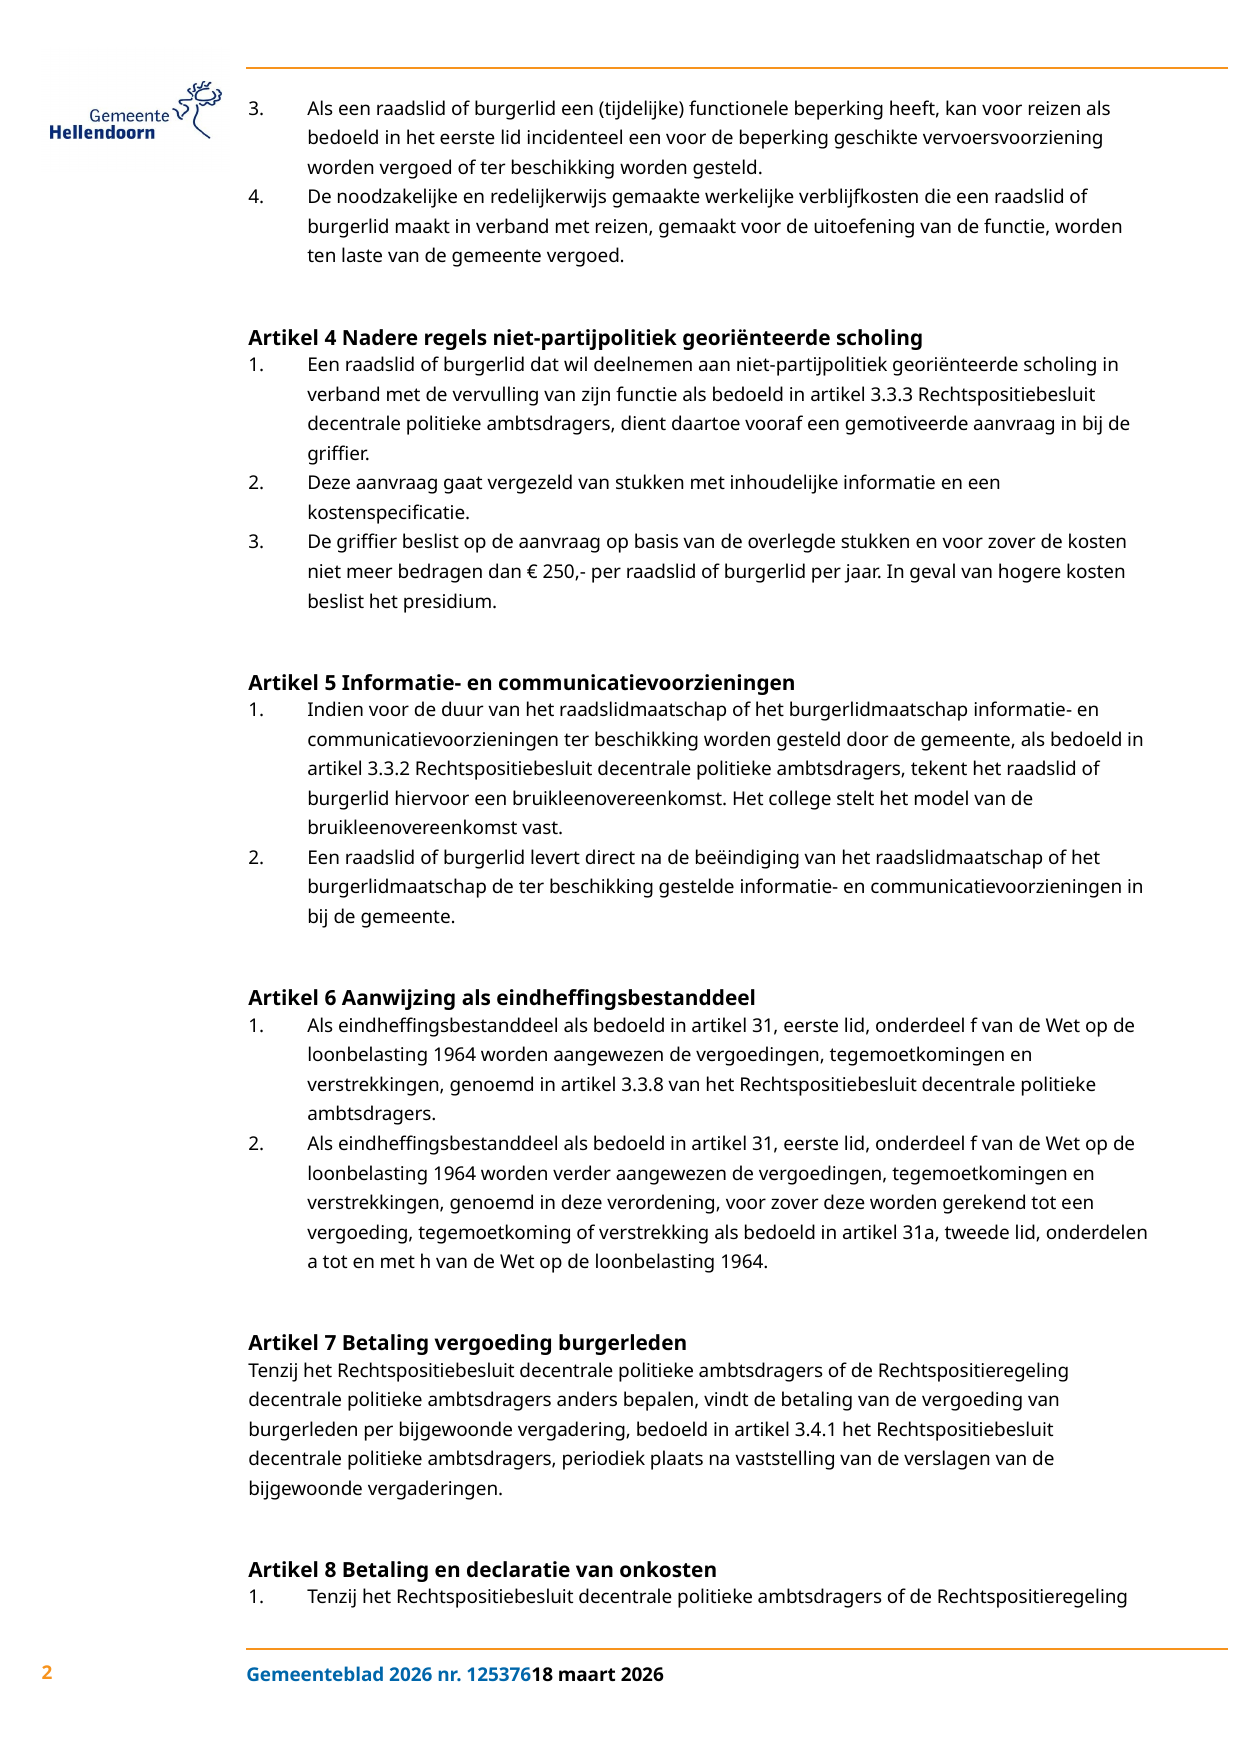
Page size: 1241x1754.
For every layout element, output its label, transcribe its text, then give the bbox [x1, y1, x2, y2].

text Artikel 6 Aanwijzing als eindheffingsbestanddeel [248, 983, 1152, 1012]
text Tenzij het Rechtspositiebesluit decentrale politieke ambtsdragers of de Rechtspositieregeling decentrale politieke ambtsdragers anders bepalen, vindt de betaling van de vergoeding van burgerleden per bijgewoonde vergadering, bedoeld in artikel 3.4.1 het Rechtspositiebesluit decentrale politieke ambtsdragers, periodiek plaats na vaststelling van de verslagen van de bijgewoonde vergaderingen. [248, 1357, 1152, 1501]
list Als eindheffingsbestanddeel als bedoeld in artikel 31, eerste lid, onderdeel f van de Wet op de loonbelasting 1964 worden verder aangewezen de vergoedingen, tegemoetkomingen en verstrekkingen, genoemd in deze verordening, voor zover deze worden gerekend tot een vergoeding, tegemoetkoming of verstrekking als bedoeld in artikel 31a, tweede lid, onderdelen a tot en met h van de Wet op de loonbelasting 1964. [248, 1130, 1152, 1274]
list Als een raadslid of burgerlid een (tijdelijke) functionele beperking heeft, kan voor reizen als bedoeld in het eerste lid incidenteel een voor de beperking geschikte vervoersvoorziening worden vergoed of ter beschikking worden gesteld. [248, 95, 1152, 180]
text Artikel 5 Informatie- en communicatievoorzieningen [248, 668, 1152, 696]
list De noodzakelijke en redelijkerwijs gemaakte werkelijke verblijfkosten die een raadslid of burgerlid maakt in verband met reizen, gemaakt voor de uitoefening van de functie, worden ten laste van de gemeente vergoed. [248, 183, 1152, 268]
text Artikel 4 Nadere regels niet-partijpolitiek georiënteerde scholing [248, 323, 1152, 351]
text Artikel 7 Betaling vergoeding burgerleden [248, 1328, 1152, 1357]
list Tenzij het Rechtspositiebesluit decentrale politieke ambtsdragers of de Rechtspositieregeling [248, 1584, 1152, 1609]
picture [41, 47, 231, 172]
list Een raadslid of burgerlid levert direct na de beëindiging van het raadslidmaatschap of het burgerlidmaatschap de ter beschikking gestelde informatie- en communicatievoorzieningen in bij de gemeente. [248, 844, 1152, 929]
text Artikel 8 Betaling en declaratie van onkosten [248, 1555, 1152, 1584]
list Een raadslid of burgerlid dat wil deelnemen aan niet-partijpolitiek georiënteerde scholing in verband met de vervulling van zijn functie als bedoeld in artikel 3.3.3 Rechtspositiebesluit decentrale politieke ambtsdragers, dient daartoe vooraf een gemotiveerde aanvraag in bij de griffier. [248, 351, 1152, 466]
list Als eindheffingsbestanddeel als bedoeld in artikel 31, eerste lid, onderdeel f van de Wet op de loonbelasting 1964 worden aangewezen de vergoedingen, tegemoetkomingen en verstrekkingen, genoemd in artikel 3.3.8 van het Rechtspositiebesluit decentrale politieke ambtsdragers. [248, 1012, 1152, 1126]
list Deze aanvraag gaat vergezeld van stukken met inhoudelijke informatie en een kostenspecificatie. [248, 469, 1152, 525]
list De griffier beslist op de aanvraag op basis van de overlegde stukken en voor zover de kosten niet meer bedragen dan € 250,- per raadslid of burgerlid per jaar. In geval van hogere kosten beslist het presidium. [248, 529, 1152, 613]
list Indien voor de duur van het raadslidmaatschap of het burgerlidmaatschap informatie- en communicatievoorzieningen ter beschikking worden gesteld door de gemeente, als bedoeld in artikel 3.3.2 Rechtspositiebesluit decentrale politieke ambtsdragers, tekent het raadslid of burgerlid hiervoor een bruikleenovereenkomst. Het college stelt het model van de bruikleenovereenkomst vast. [248, 696, 1152, 840]
